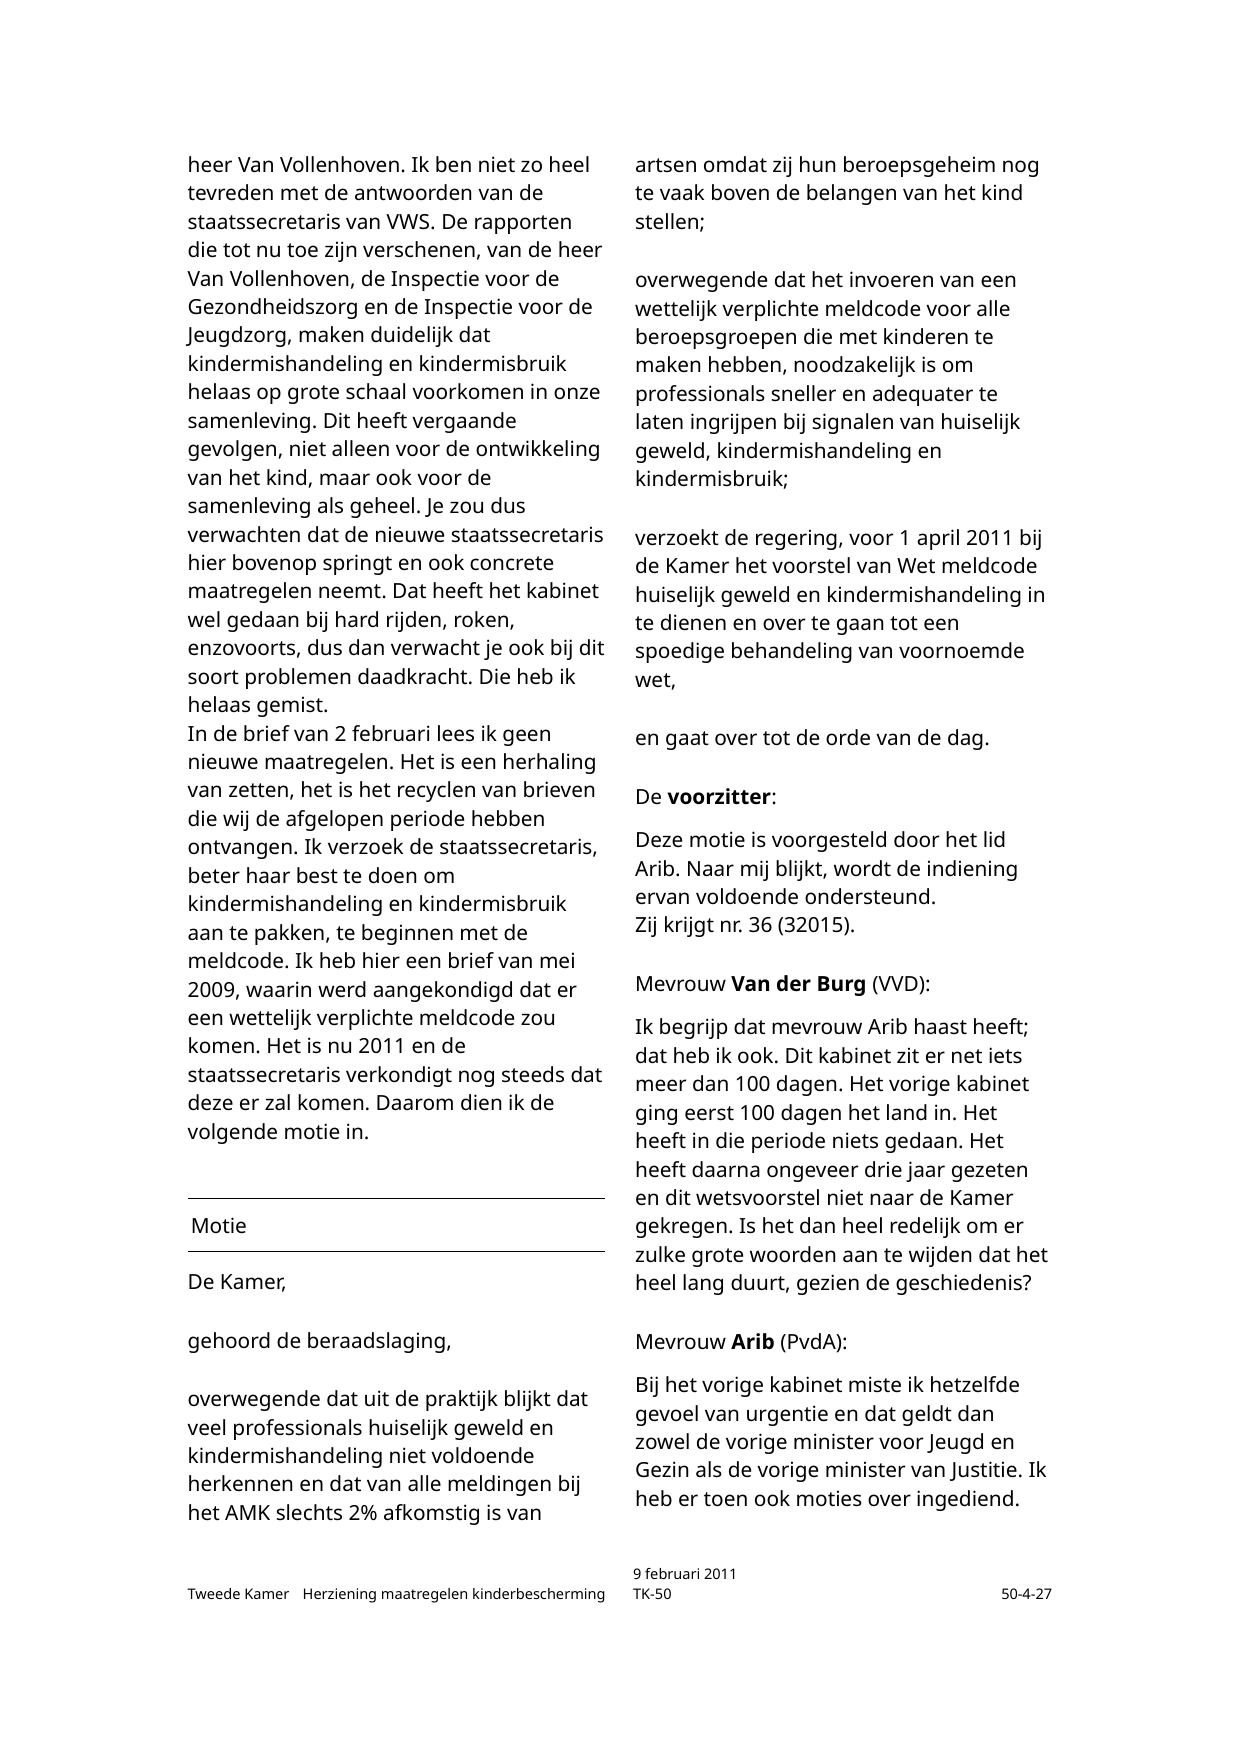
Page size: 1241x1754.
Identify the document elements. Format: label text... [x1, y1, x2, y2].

text Deze motie is voorgesteld door het lid Arib. Naar mij blijkt, wordt de indiening ervan voldoende ondersteund. [635, 825, 1053, 911]
text overwegende dat uit de praktijk blijkt dat veel professionals huiselijk geweld en kindermishandeling niet voldoende herkennen en dat van alle meldingen bij het AMK slechts 2% afkomstig is van [187, 1384, 605, 1526]
text Mevrouw Arib (PvdA): [635, 1327, 1053, 1355]
text Bij het vorige kabinet miste ik hetzelfde gevoel van urgentie en dat geldt dan zowel de vorige minister voor Jeugd en Gezin als de vorige minister van Justitie. Ik heb er toen ook moties over ingediend. [635, 1370, 1053, 1512]
text verzoekt de regering, voor 1 april 2011 bij de Kamer het voorstel van Wet meldcode huiselijk geweld en kindermishandeling in te dienen en over te gaan tot een spoedige behandeling van voornoemde wet, [635, 523, 1053, 693]
subtitle Motie [187, 1199, 605, 1252]
text overwegende dat het invoeren van een wettelijk verplichte meldcode voor alle beroepsgroepen die met kinderen te maken hebben, noodzakelijk is om professionals sneller en adequater te laten ingrijpen bij signalen van huiselijk geweld, kindermishandeling en kindermisbruik; [635, 265, 1053, 493]
text heer Van Vollenhoven. Ik ben niet zo heel tevreden met de antwoorden van de staatssecretaris van VWS. De rapporten die tot nu toe zijn verschenen, van de heer Van Vollenhoven, de Inspectie voor de Gezondheidszorg en de Inspectie voor de Jeugdzorg, maken duidelijk dat kindermishandeling en kindermisbruik helaas op grote schaal voorkomen in onze samenleving. Dit heeft vergaande gevolgen, niet alleen voor de ontwikkeling van het kind, maar ook voor de samenleving als geheel. Je zou dus verwachten dat de nieuwe staatssecretaris hier bovenop springt en ook concrete maatregelen neemt. Dat heeft het kabinet wel gedaan bij hard rijden, roken, enzovoorts, dus dan verwacht je ook bij dit soort problemen daadkracht. Die heb ik helaas gemist. [187, 150, 605, 719]
text gehoord de beraadslaging, [187, 1326, 605, 1354]
text In de brief van 2 februari lees ik geen nieuwe maatregelen. Het is een herhaling van zetten, het is het recyclen van brieven die wij de afgelopen periode hebben ontvangen. Ik verzoek de staatssecretaris, beter haar best te doen om kindermishandeling en kindermisbruik aan te pakken, te beginnen met de meldcode. Ik heb hier een brief van mei 2009, waarin werd aangekondigd dat er een wettelijk verplichte meldcode zou komen. Het is nu 2011 en de staatssecretaris verkondigt nog steeds dat deze er zal komen. Daarom dien ik de volgende motie in. [187, 719, 605, 1145]
text artsen omdat zij hun beroepsgeheim nog te vaak boven de belangen van het kind stellen; [635, 150, 1053, 235]
text en gaat over tot de orde van de dag. [635, 723, 1053, 752]
text Ik begrijp dat mevrouw Arib haast heeft; dat heb ik ook. Dit kabinet zit er net iets meer dan 100 dagen. Het vorige kabinet ging eerst 100 dagen het land in. Het heeft in die periode niets gedaan. Het heeft daarna ongeveer drie jaar gezeten en dit wetsvoorstel niet naar de Kamer gekregen. Is het dan heel redelijk om er zulke grote woorden aan te wijden dat het heel lang duurt, gezien de geschiedenis? [635, 1012, 1053, 1297]
text Zij krijgt nr. 36 (32015). [635, 911, 1053, 939]
text De voorzitter: [635, 782, 1053, 810]
text Mevrouw Van der Burg (VVD): [635, 969, 1053, 997]
text De Kamer, [187, 1267, 605, 1296]
